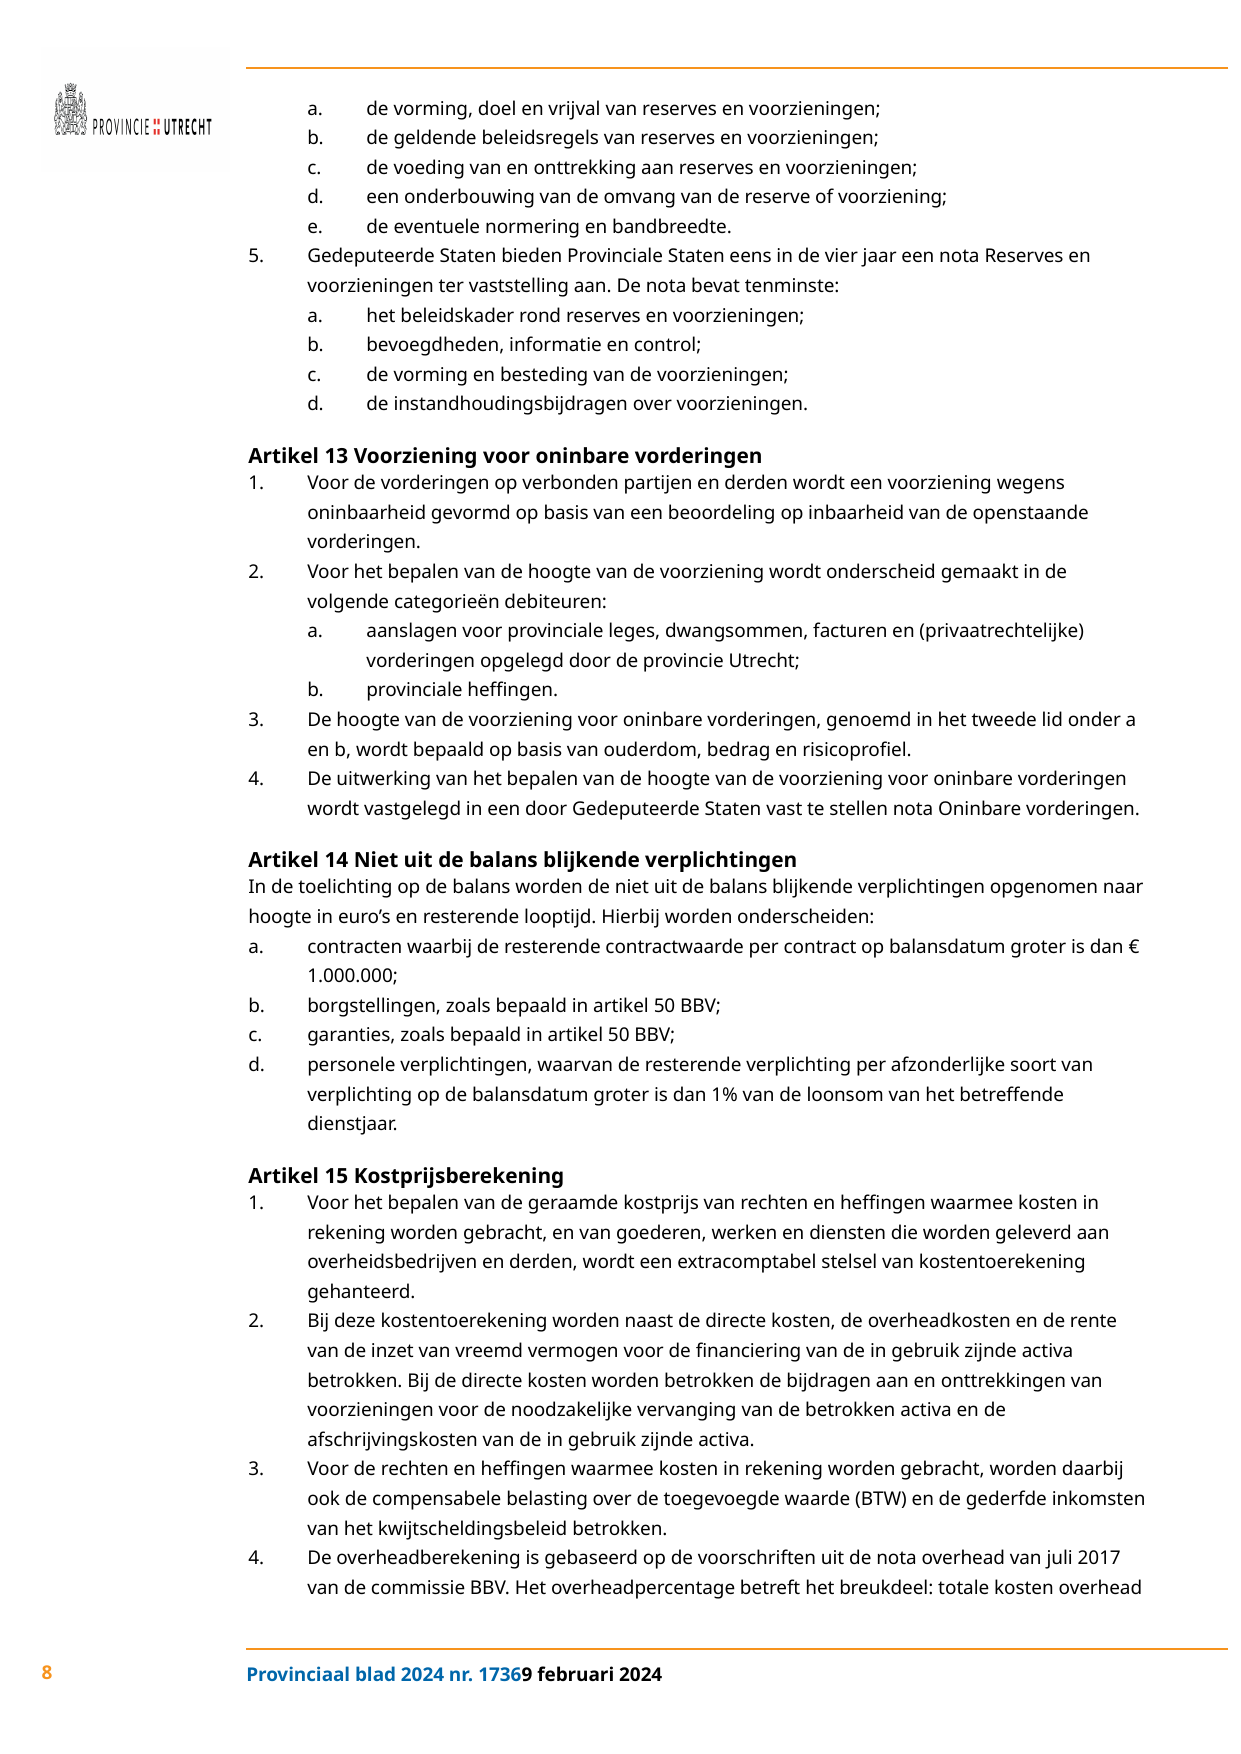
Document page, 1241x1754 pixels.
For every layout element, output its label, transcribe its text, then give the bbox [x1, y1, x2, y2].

list een onderbouwing van de omvang van de reserve of voorziening; [307, 183, 1152, 209]
list Voor de vorderingen op verbonden partijen en derden wordt een voorziening wegens oninbaarheid gevormd op basis van een beoordeling op inbaarheid van de openstaande vorderingen. [248, 469, 1152, 554]
list het beleidskader rond reserves en voorzieningen; [307, 302, 1152, 328]
list de vorming, doel en vrijval van reserves en voorzieningen; [307, 95, 1152, 121]
list de geldende beleidsregels van reserves en voorzieningen; [307, 124, 1152, 150]
list de eventuele normering en bandbreedte. [307, 213, 1152, 239]
list Voor het bepalen van de geraamde kostprijs van rechten en heffingen waarmee kosten in rekening worden gebracht, en van goederen, werken en diensten die worden geleverd aan overheidsbedrijven en derden, wordt een extracomptabel stelsel van kostentoerekening gehanteerd. [248, 1189, 1152, 1304]
list de voeding van en onttrekking aan reserves en voorzieningen; [307, 154, 1152, 180]
list Voor de rechten en heffingen waarmee kosten in rekening worden gebracht, worden daarbij ook de compensabele belasting over de toegevoegde waarde (BTW) en de gederfde inkomsten van het kwijtscheldingsbeleid betrokken. [248, 1456, 1152, 1540]
list contracten waarbij de resterende contractwaarde per contract op balansdatum groter is dan € 1.000.000; [248, 933, 1152, 988]
text Artikel 13 Voorziening voor oninbare vorderingen [248, 441, 1152, 469]
list borgstellingen, zoals bepaald in artikel 50 BBV; [248, 992, 1152, 1018]
list Gedeputeerde Staten bieden Provinciale Staten eens in de vier jaar een nota Reserves en voorzieningen ter vaststelling aan. De nota bevat tenminste: [248, 243, 1152, 298]
list garanties, zoals bepaald in artikel 50 BBV; [248, 1022, 1152, 1047]
list Bij deze kostentoerekening worden naast de directe kosten, de overheadkosten en de rente van de inzet van vreemd vermogen voor de financiering van de in gebruik zijnde activa betrokken. Bij de directe kosten worden betrokken de bijdragen aan en onttrekkingen van voorzieningen voor de noodzakelijke vervanging van de betrokken activa en de afschrijvingskosten van de in gebruik zijnde activa. [248, 1308, 1152, 1452]
list Voor het bepalen van de hoogte van de voorziening wordt onderscheid gemaakt in de volgende categorieën debiteuren: [248, 558, 1152, 613]
list de instandhoudingsbijdragen over voorzieningen. [307, 391, 1152, 416]
picture [41, 47, 231, 172]
list provinciale heffingen. [307, 677, 1152, 702]
list bevoegdheden, informatie en control; [307, 331, 1152, 357]
list De overheadberekening is gebaseerd op de voorschriften uit de nota overhead van juli 2017 van de commissie BBV. Het overheadpercentage betreft het breukdeel: totale kosten overhead [248, 1544, 1152, 1599]
list De hoogte van de voorziening voor oninbare vorderingen, genoemd in het tweede lid onder a en b, wordt bepaald op basis van ouderdom, bedrag en risicoprofiel. [248, 706, 1152, 761]
list De uitwerking van het bepalen van de hoogte van de voorziening voor oninbare vorderingen wordt vastgelegd in een door Gedeputeerde Staten vast te stellen nota Oninbare vorderingen. [248, 765, 1152, 821]
list aanslagen voor provinciale leges, dwangsommen, facturen en (privaatrechtelijke) vorderingen opgelegd door de provincie Utrecht; [307, 617, 1152, 673]
list de vorming en besteding van de voorzieningen; [307, 361, 1152, 387]
list personele verplichtingen, waarvan de resterende verplichting per afzonderlijke soort van verplichting op de balansdatum groter is dan 1% van de loonsom van het betreffende dienstjaar. [248, 1051, 1152, 1136]
text Artikel 15 Kostprijsberekening [248, 1161, 1152, 1189]
text Artikel 14 Niet uit de balans blijkende verplichtingen [248, 845, 1152, 874]
text In de toelichting op de balans worden de niet uit de balans blijkende verplichtingen opgenomen naar hoogte in euro’s en resterende looptijd. Hierbij worden onderscheiden: [248, 874, 1152, 929]
